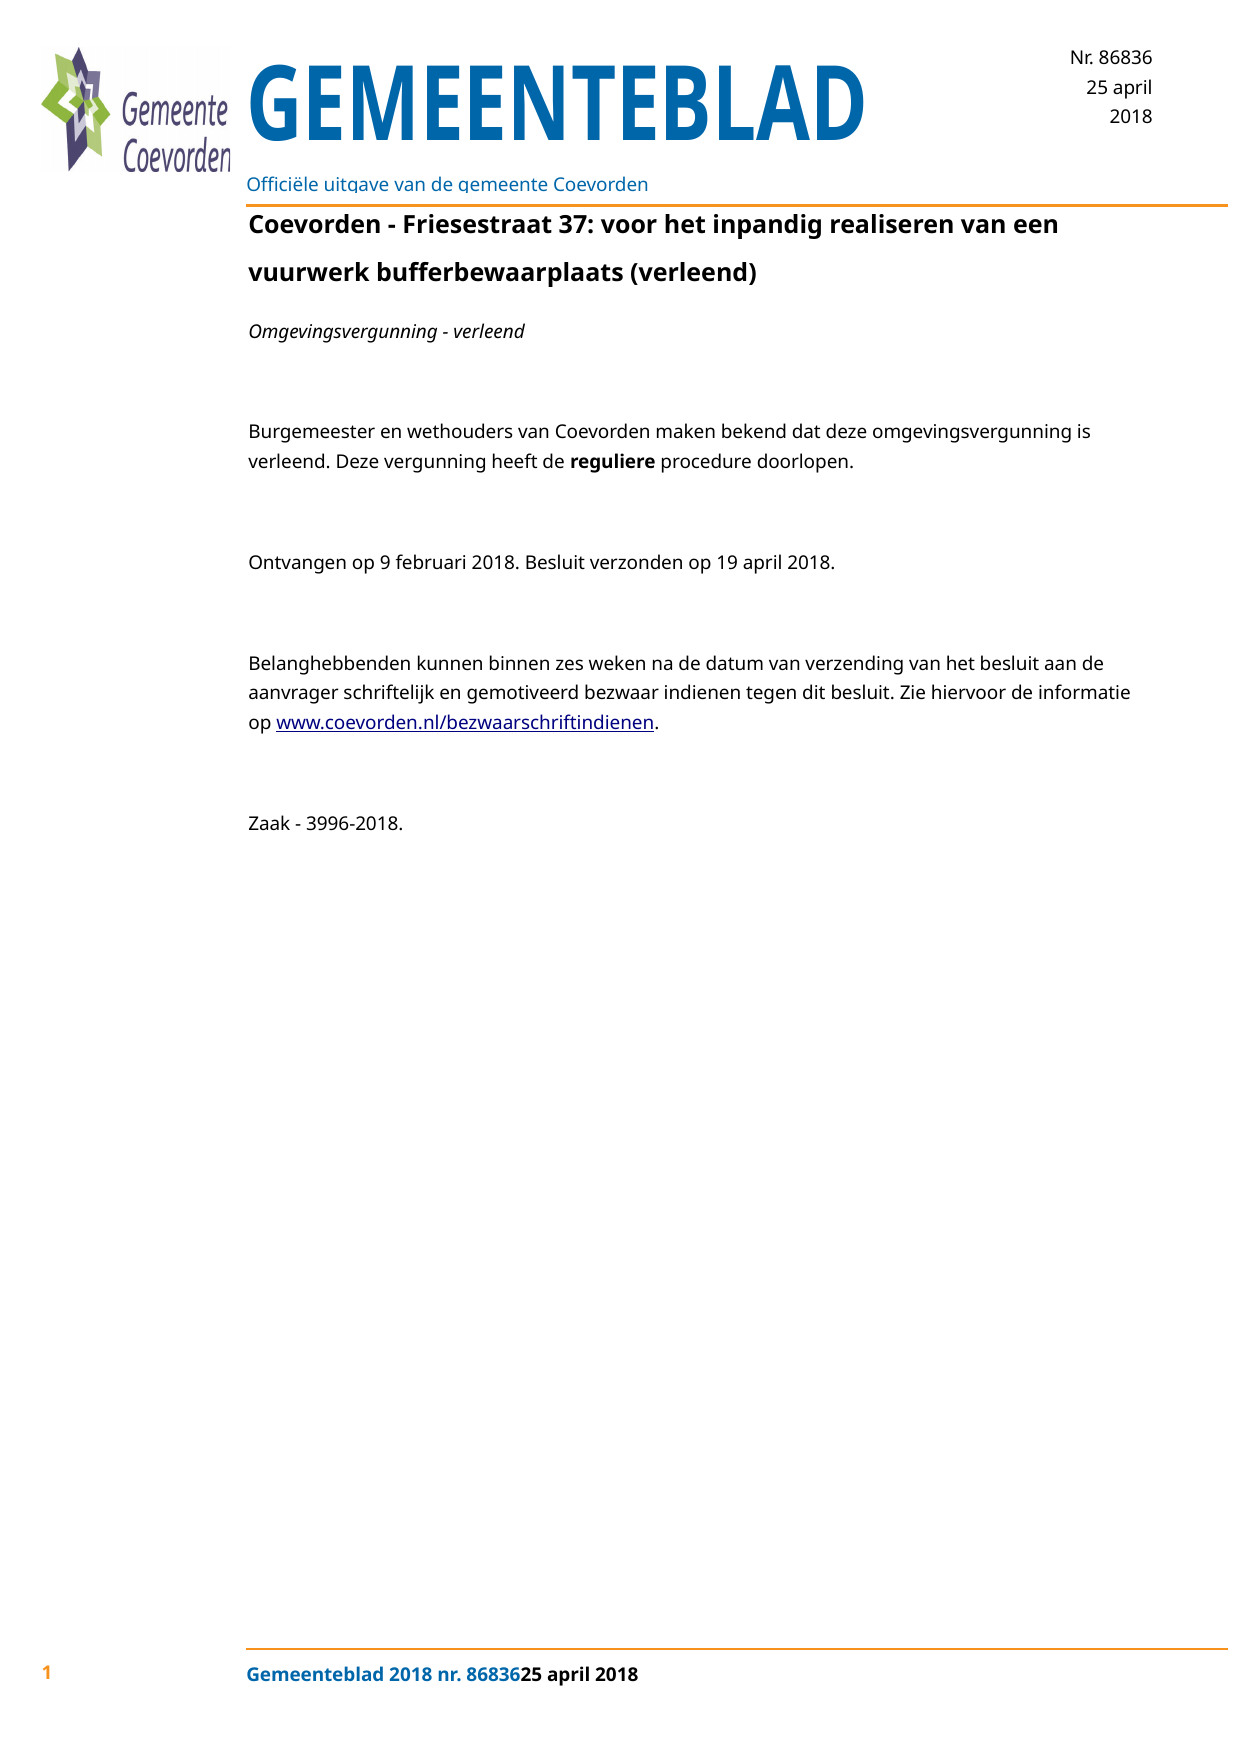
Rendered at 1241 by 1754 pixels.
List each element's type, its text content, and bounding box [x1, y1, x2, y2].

picture [41, 47, 231, 172]
text Belanghebbenden kunnen binnen zes weken na de datum van verzending van het besluit aan de aanvrager schriftelijk en gemotiveerd bezwaar indienen tegen dit besluit. Zie hiervoor de informatie op www.coevorden.nl/bezwaarschriftindienen. [248, 650, 1152, 735]
text Burgemeester en wethouders van Coevorden maken bekend dat deze omgevingsvergunning is verleend. Deze vergunning heeft de reguliere procedure doorlopen. [248, 419, 1152, 474]
text Ontvangen op 9 februari 2018. Besluit verzonden op 19 april 2018. [248, 549, 1152, 575]
text Zaak - 3996-2018. [248, 810, 1152, 836]
text Coevorden - Friesestraat 37: voor het inpandig realiseren van een vuurwerk bufferbewaarplaats (verleend) [248, 207, 1152, 288]
text Omgevingsvergunning - verleend [248, 318, 1152, 344]
